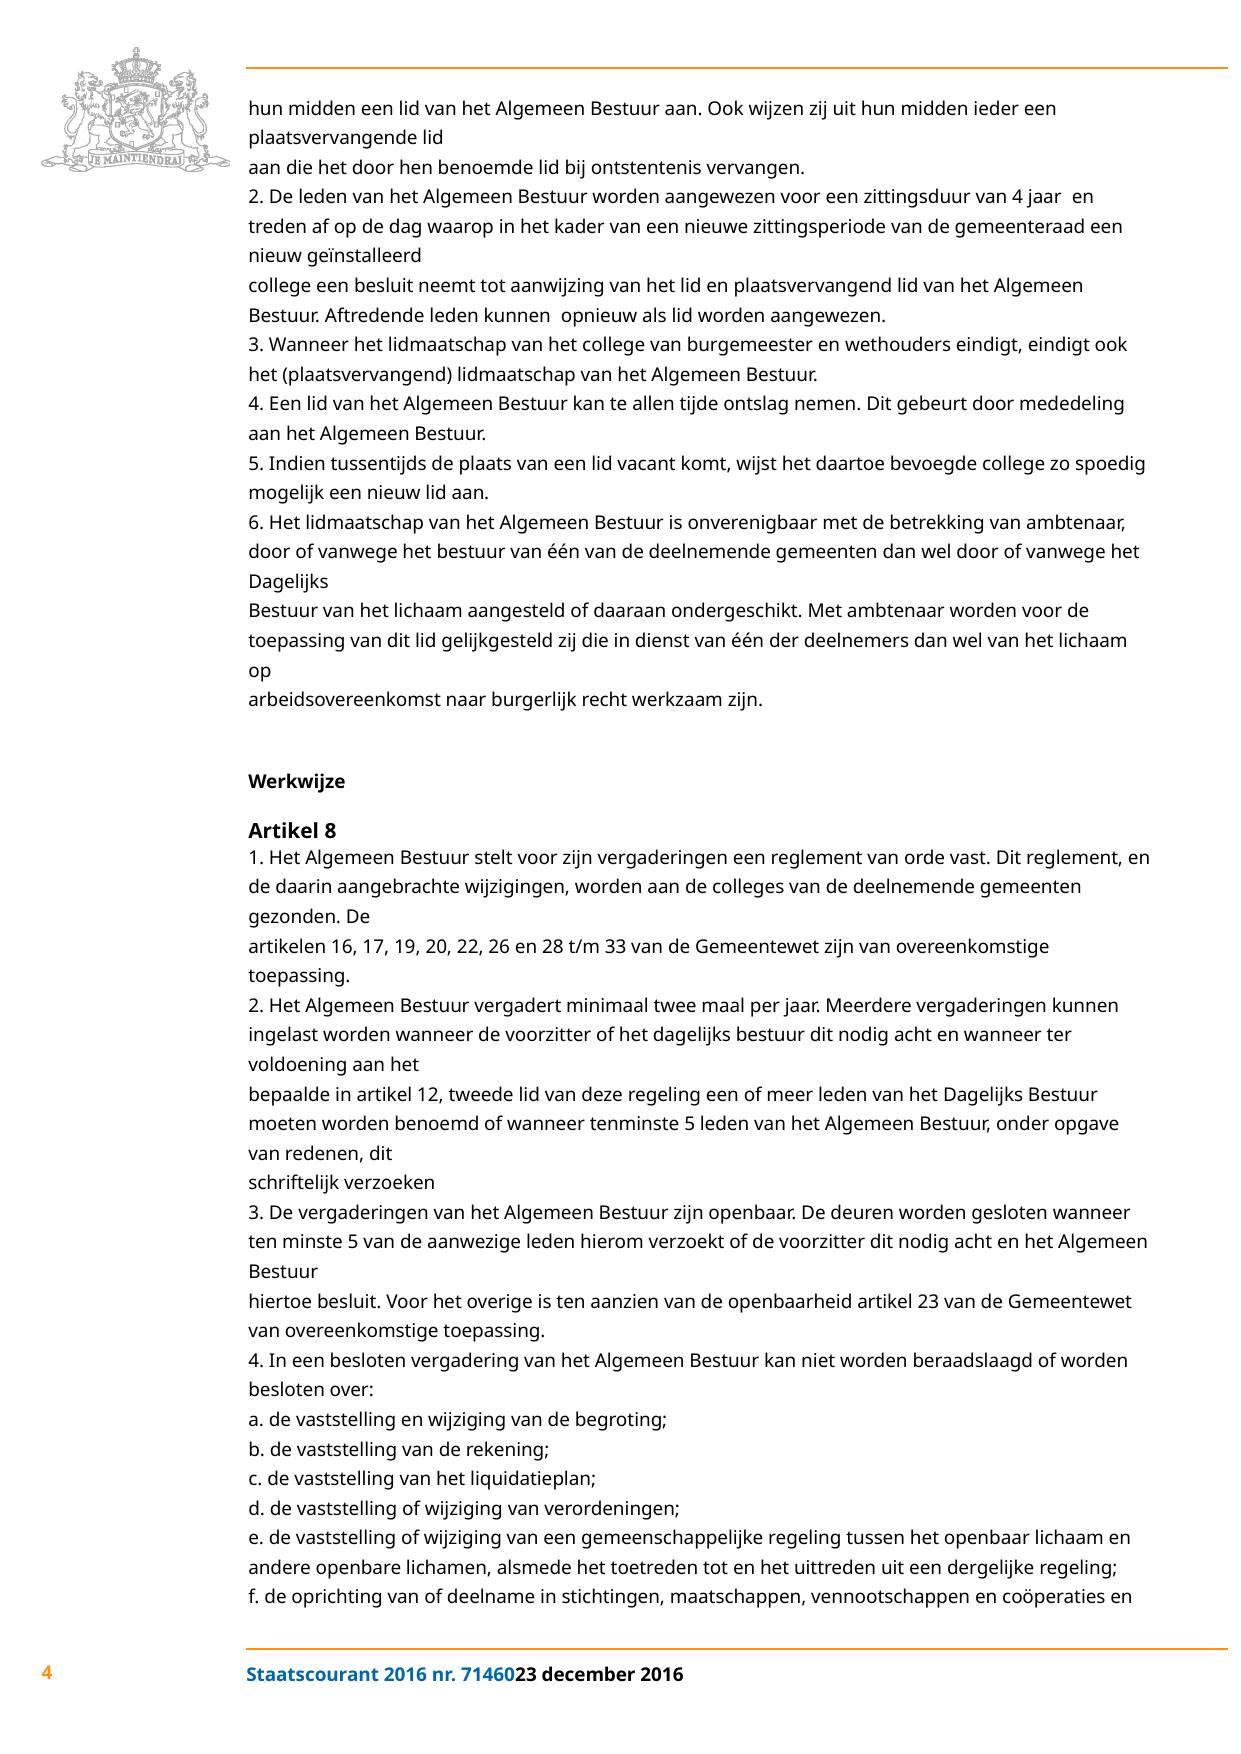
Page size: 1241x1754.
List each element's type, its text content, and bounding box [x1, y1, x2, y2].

text 3. De vergaderingen van het Algemeen Bestuur zijn openbaar. De deuren worden gesloten wanneer ten minste 5 van de aanwezige leden hierom verzoekt of de voorzitter dit nodig acht en het Algemeen Bestuur [248, 1199, 1152, 1284]
text 5. Indien tussentijds de plaats van een lid vacant komt, wijst het daartoe bevoegde college zo spoedig mogelijk een nieuw lid aan. [248, 450, 1152, 505]
text a. de vaststelling en wijziging van de begroting; [248, 1406, 1152, 1432]
text hiertoe besluit. Voor het overige is ten aanzien van de openbaarheid artikel 23 van de Gemeentewet van overeenkomstige toepassing. [248, 1288, 1152, 1343]
text 3. Wanneer het lidmaatschap van het college van burgemeester en wethouders eindigt, eindigt ook het (plaatsvervangend) lidmaatschap van het Algemeen Bestuur. [248, 331, 1152, 387]
text 2. Het Algemeen Bestuur vergadert minimaal twee maal per jaar. Meerdere vergaderingen kunnen ingelast worden wanneer de voorzitter of het dagelijks bestuur dit nodig acht en wanneer ter voldoening aan het [248, 992, 1152, 1077]
text f. de oprichting van of deelname in stichtingen, maatschappen, vennootschappen en coöperaties en [248, 1584, 1152, 1609]
text Werkwijze [248, 766, 1152, 795]
text 1. Het Algemeen Bestuur stelt voor zijn vergaderingen een reglement van orde vast. Dit reglement, en de daarin aangebrachte wijzigingen, worden aan de colleges van de deelnemende gemeenten gezonden. De [248, 844, 1152, 929]
text c. de vaststelling van het liquidatieplan; [248, 1465, 1152, 1491]
text Bestuur van het lichaam aangesteld of daaraan ondergeschikt. Met ambtenaar worden voor de toepassing van dit lid gelijkgesteld zij die in dienst van één der deelnemers dan wel van het lichaam op [248, 598, 1152, 683]
text arbeidsovereenkomst naar burgerlijk recht werkzaam zijn. [248, 686, 1152, 712]
text bepaalde in artikel 12, tweede lid van deze regeling een of meer leden van het Dagelijks Bestuur moeten worden benoemd of wanneer tenminste 5 leden van het Algemeen Bestuur, onder opgave van redenen, dit [248, 1081, 1152, 1166]
text b. de vaststelling van de rekening; [248, 1436, 1152, 1462]
text e. de vaststelling of wijziging van een gemeenschappelijke regeling tussen het openbaar lichaam en andere openbare lichamen, alsmede het toetreden tot en het uittreden uit een dergelijke regeling; [248, 1524, 1152, 1580]
text d. de vaststelling of wijziging van verordeningen; [248, 1495, 1152, 1521]
text aan die het door hen benoemde lid bij ontstentenis vervangen. [248, 154, 1152, 180]
text college een besluit neemt tot aanwijzing van het lid en plaatsvervangend lid van het Algemeen Bestuur. Aftredende leden kunnen opnieuw als lid worden aangewezen. [248, 272, 1152, 328]
picture [41, 47, 231, 172]
text 2. De leden van het Algemeen Bestuur worden aangewezen voor een zittingsduur van 4 jaar en treden af op de dag waarop in het kader van een nieuwe zittingsperiode van de gemeenteraad een nieuw geïnstalleerd [248, 183, 1152, 268]
text Artikel 8 [248, 816, 1152, 844]
text schriftelijk verzoeken [248, 1169, 1152, 1195]
text 4. In een besloten vergadering van het Algemeen Bestuur kan niet worden beraadslaagd of worden besloten over: [248, 1347, 1152, 1402]
text artikelen 16, 17, 19, 20, 22, 26 en 28 t/m 33 van de Gemeentewet zijn van overeenkomstige toepassing. [248, 933, 1152, 988]
text hun midden een lid van het Algemeen Bestuur aan. Ook wijzen zij uit hun midden ieder een plaatsvervangende lid [248, 95, 1152, 150]
text 4. Een lid van het Algemeen Bestuur kan te allen tijde ontslag nemen. Dit gebeurt door mededeling aan het Algemeen Bestuur. [248, 391, 1152, 446]
text 6. Het lidmaatschap van het Algemeen Bestuur is onverenigbaar met de betrekking van ambtenaar, door of vanwege het bestuur van één van de deelnemende gemeenten dan wel door of vanwege het Dagelijks [248, 509, 1152, 594]
